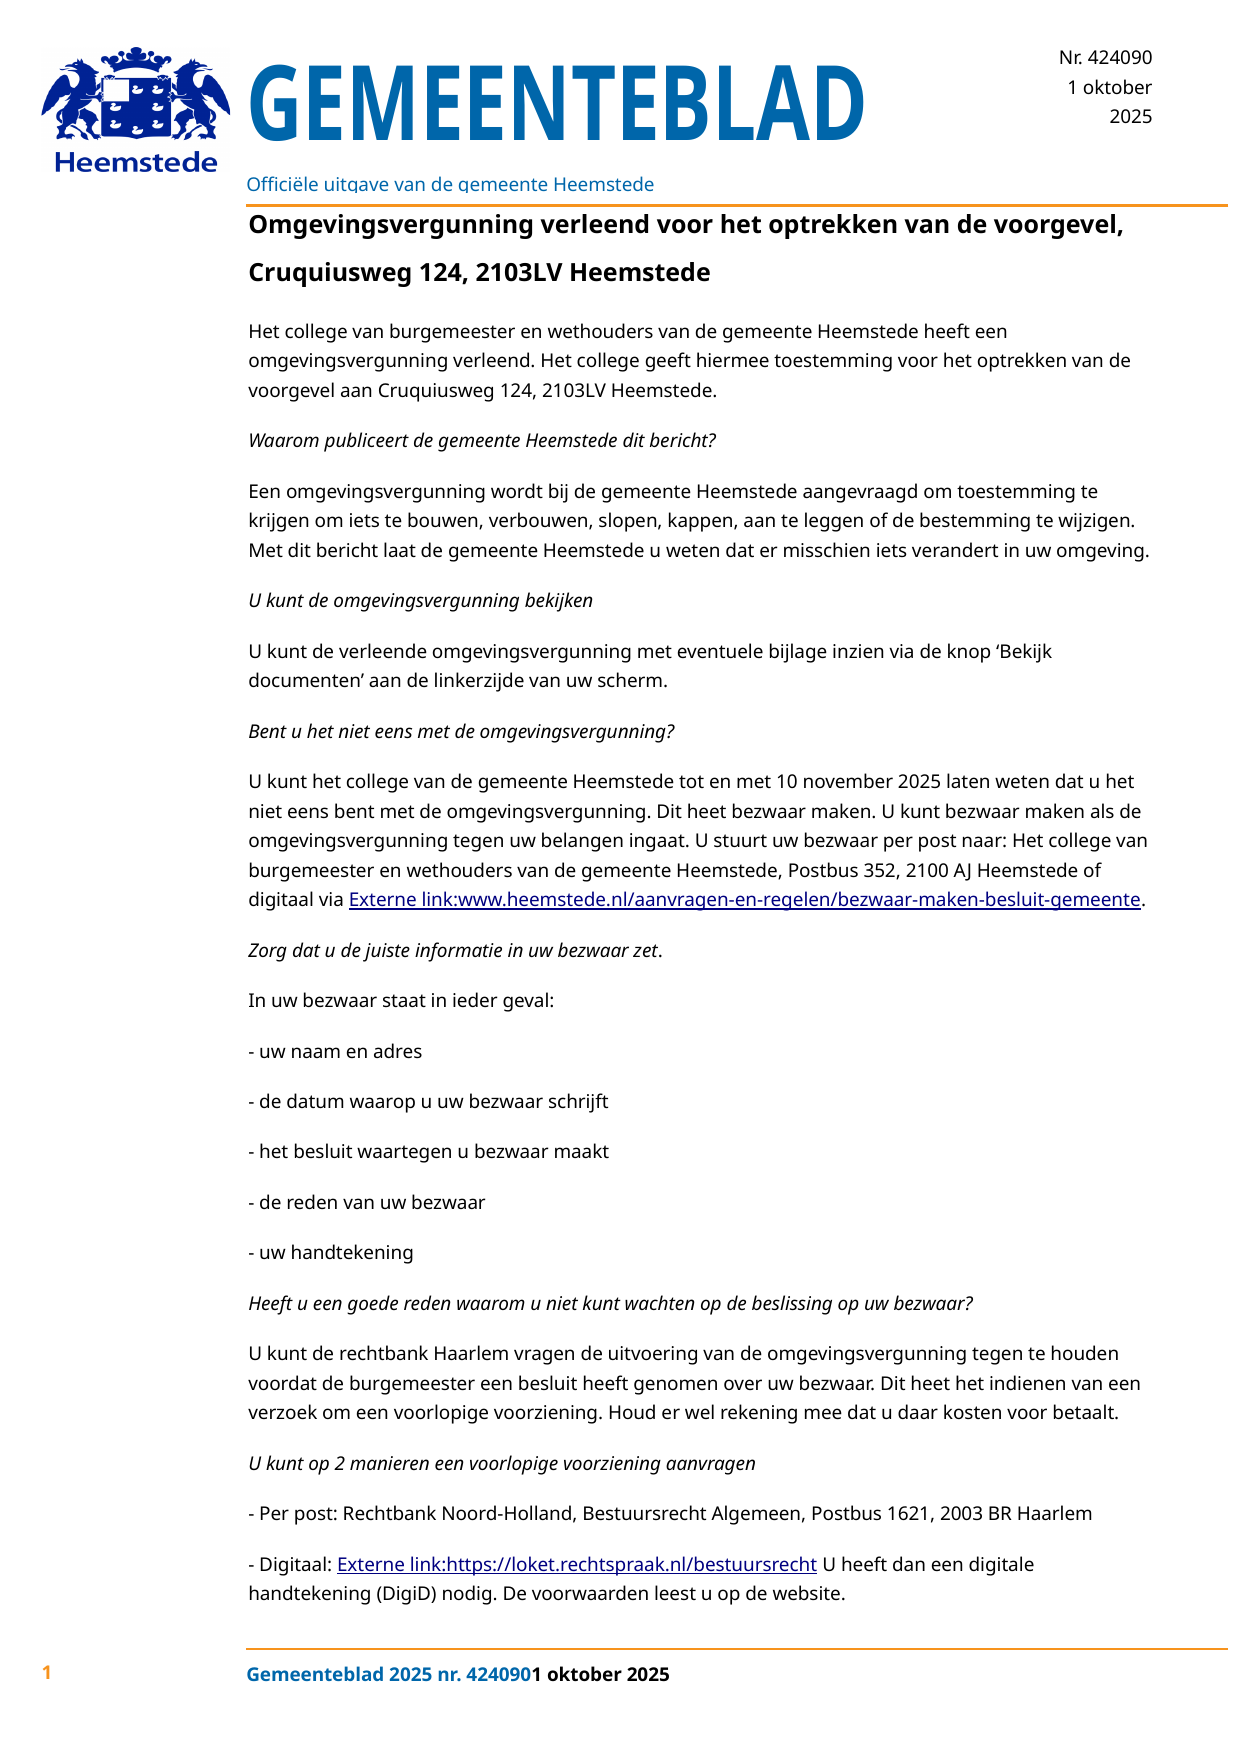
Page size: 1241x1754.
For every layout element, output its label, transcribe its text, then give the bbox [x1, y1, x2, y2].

text - uw handtekening [248, 1239, 1152, 1265]
text Waarom publiceert de gemeente Heemstede dit bericht? [248, 427, 1152, 453]
text U kunt het college van de gemeente Heemstede tot en met 10 november 2025 laten weten dat u het niet eens bent met de omgevingsvergunning. Dit heet bezwaar maken. U kunt bezwaar maken als de omgevingsvergunning tegen uw belangen ingaat. U stuurt uw bezwaar per post naar: Het college van burgemeester en wethouders van de gemeente Heemstede, Postbus 352, 2100 AJ Heemstede of digitaal via Externe link:www.heemstede.nl/aanvragen-en-regelen/bezwaar-maken-besluit-gemeente. [248, 768, 1152, 912]
text - Per post: Rechtbank Noord-Holland, Bestuursrecht Algemeen, Postbus 1621, 2003 BR Haarlem [248, 1500, 1152, 1526]
text Heeft u een goede reden waarom u niet kunt wachten op de beslissing op uw bezwaar? [248, 1290, 1152, 1316]
text Het college van burgemeester en wethouders van de gemeente Heemstede heeft een omgevingsvergunning verleend. Het college geeft hiermee toestemming voor het optrekken van de voorgevel aan Cruquiusweg 124, 2103LV Heemstede. [248, 318, 1152, 403]
text - het besluit waartegen u bezwaar maakt [248, 1139, 1152, 1164]
text In uw bezwaar staat in ieder geval: [248, 987, 1152, 1013]
text - Digitaal: Externe link:https://loket.rechtspraak.nl/bestuursrecht U heeft dan een digitale handtekening (DigiD) nodig. De voorwaarden leest u op de website. [248, 1551, 1152, 1606]
text Omgevingsvergunning verleend voor het optrekken van de voorgevel, Cruquiusweg 124, 2103LV Heemstede [248, 207, 1152, 288]
text U kunt de rechtbank Haarlem vragen de uitvoering van de omgevingsvergunning tegen te houden voordat de burgemeester een besluit heeft genomen over uw bezwaar. Dit heet het indienen van een verzoek om een voorlopige voorziening. Houd er wel rekening mee dat u daar kosten voor betaalt. [248, 1340, 1152, 1425]
text U kunt op 2 manieren een voorlopige voorziening aanvragen [248, 1450, 1152, 1476]
picture [41, 47, 231, 172]
text Een omgevingsvergunning wordt bij de gemeente Heemstede aangevraagd om toestemming te krijgen om iets te bouwen, verbouwen, slopen, kappen, aan te leggen of de bestemming te wijzigen. Met dit bericht laat de gemeente Heemstede u weten dat er misschien iets verandert in uw omgeving. [248, 478, 1152, 563]
text - de datum waarop u uw bezwaar schrijft [248, 1088, 1152, 1114]
text Bent u het niet eens met de omgevingsvergunning? [248, 718, 1152, 744]
text - de reden van uw bezwaar [248, 1189, 1152, 1215]
text - uw naam en adres [248, 1038, 1152, 1064]
text U kunt de omgevingsvergunning bekijken [248, 587, 1152, 613]
text Zorg dat u de juiste informatie in uw bezwaar zet. [248, 937, 1152, 963]
text U kunt de verleende omgevingsvergunning met eventuele bijlage inzien via de knop ‘Bekijk documenten’ aan de linkerzijde van uw scherm. [248, 638, 1152, 693]
